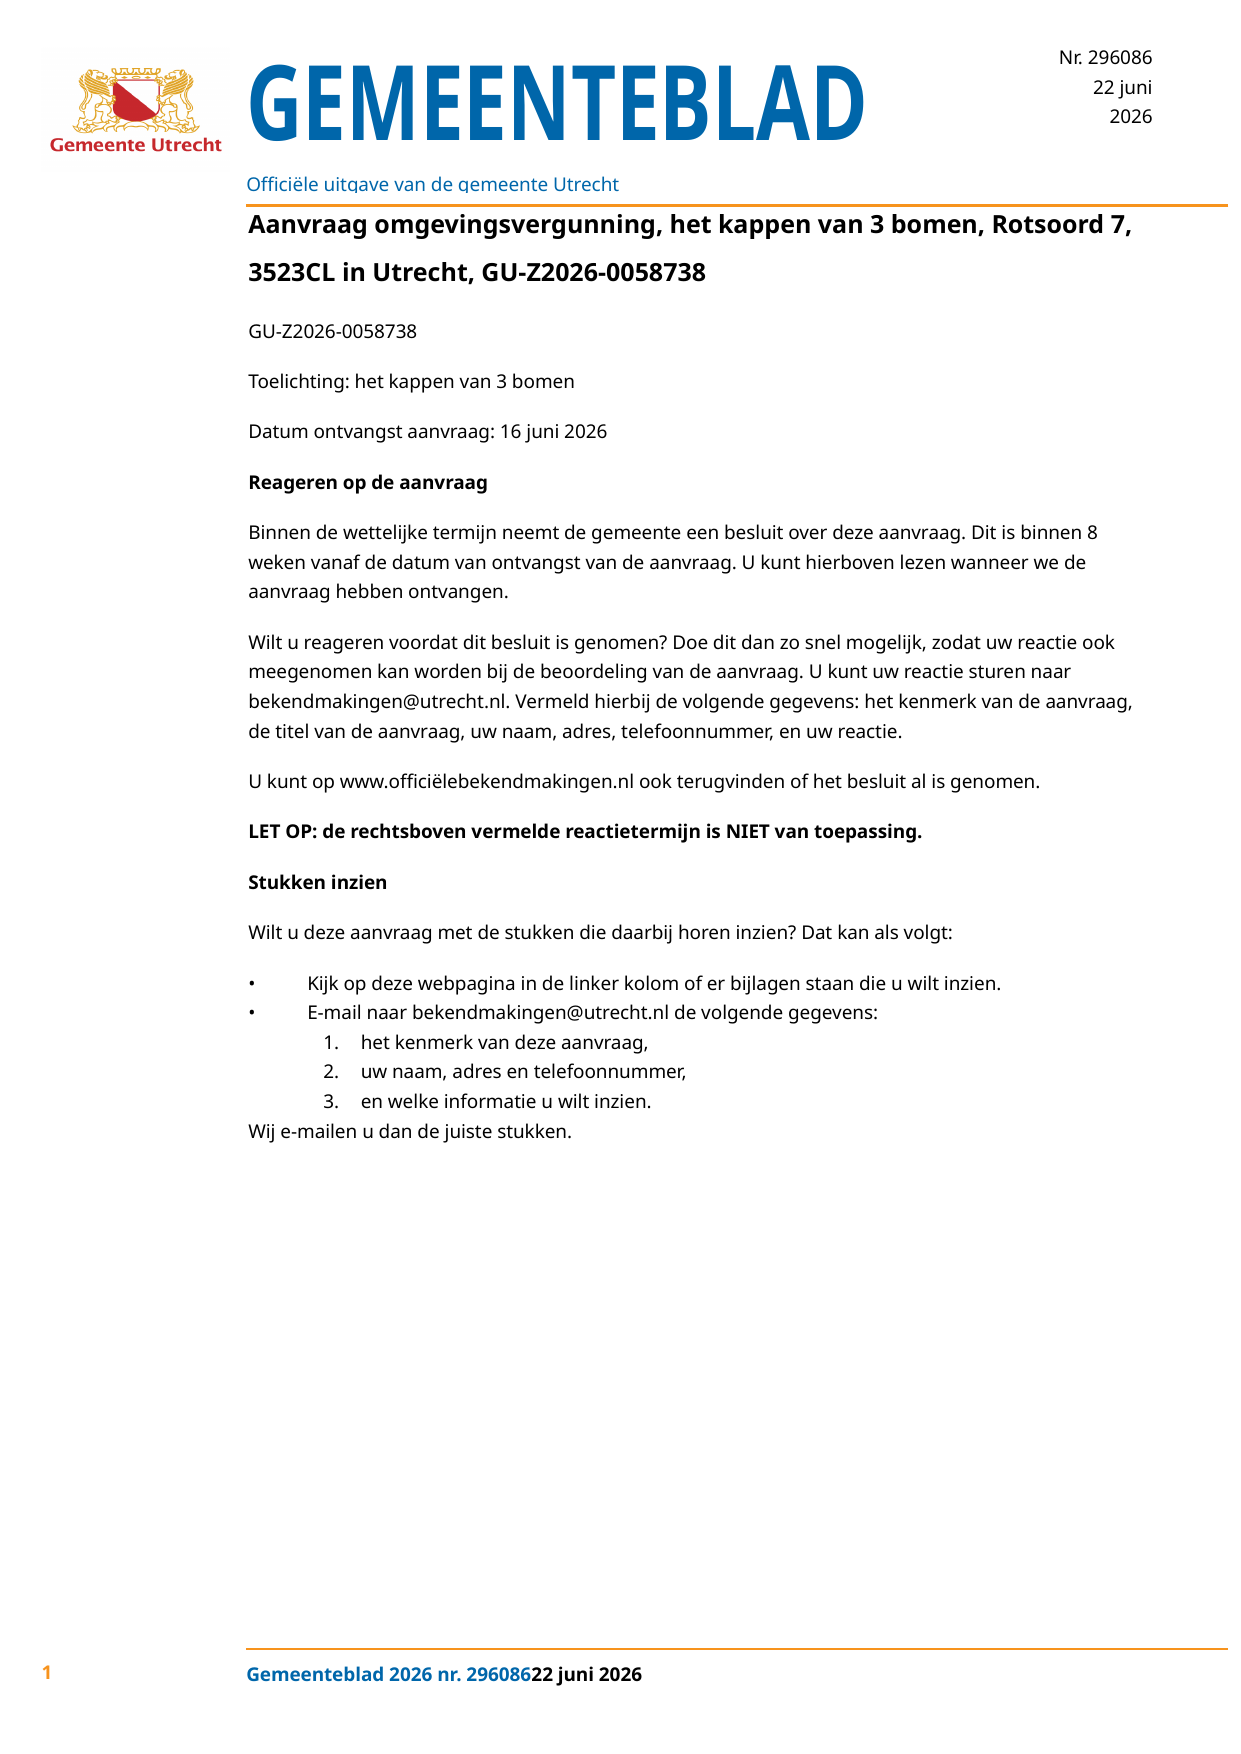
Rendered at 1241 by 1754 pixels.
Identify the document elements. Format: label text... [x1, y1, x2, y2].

picture [41, 47, 231, 172]
text Datum ontvangst aanvraag: 16 juni 2026 [248, 419, 1152, 444]
text U kunt op www.officiëlebekendmakingen.nl ook terugvinden of het besluit al is genomen. [248, 768, 1152, 794]
text Binnen de wettelijke termijn neemt de gemeente een besluit over deze aanvraag. Dit is binnen 8 weken vanaf de datum van ontvangst van de aanvraag. U kunt hierboven lezen wanneer we de aanvraag hebben ontvangen. [248, 519, 1152, 604]
text Aanvraag omgevingsvergunning, het kappen van 3 bomen, Rotsoord 7, 3523CL in Utrecht, GU-Z2026-0058738 [248, 207, 1152, 288]
text GU-Z2026-0058738 [248, 318, 1152, 344]
list uw naam, adres en telefoonnummer, [323, 1059, 1152, 1084]
text Toelichting: het kappen van 3 bomen [248, 368, 1152, 394]
text Reageren op de aanvraag [248, 469, 1152, 495]
list Kijk op deze webpagina in de linker kolom of er bijlagen staan die u wilt inzien. [248, 970, 1152, 996]
list en welke informatie u wilt inzien. [323, 1088, 1152, 1114]
list het kenmerk van deze aanvraag, [323, 1029, 1152, 1055]
text Wij e-mailen u dan de juiste stukken. [248, 1118, 1152, 1144]
list E-mail naar bekendmakingen@utrecht.nl de volgende gegevens: [248, 999, 1152, 1025]
text Wilt u reageren voordat dit besluit is genomen? Doe dit dan zo snel mogelijk, zodat uw reactie ook meegenomen kan worden bij de beoordeling van de aanvraag. U kunt uw reactie sturen naar bekendmakingen@utrecht.nl. Vermeld hierbij de volgende gegevens: het kenmerk van de aanvraag, de titel van de aanvraag, uw naam, adres, telefoonnummer, en uw reactie. [248, 629, 1152, 744]
text Wilt u deze aanvraag met de stukken die daarbij horen inzien? Dat kan als volgt: [248, 919, 1152, 945]
text Stukken inzien [248, 869, 1152, 895]
text LET OP: de rechtsboven vermelde reactietermijn is NIET van toepassing. [248, 819, 1152, 844]
